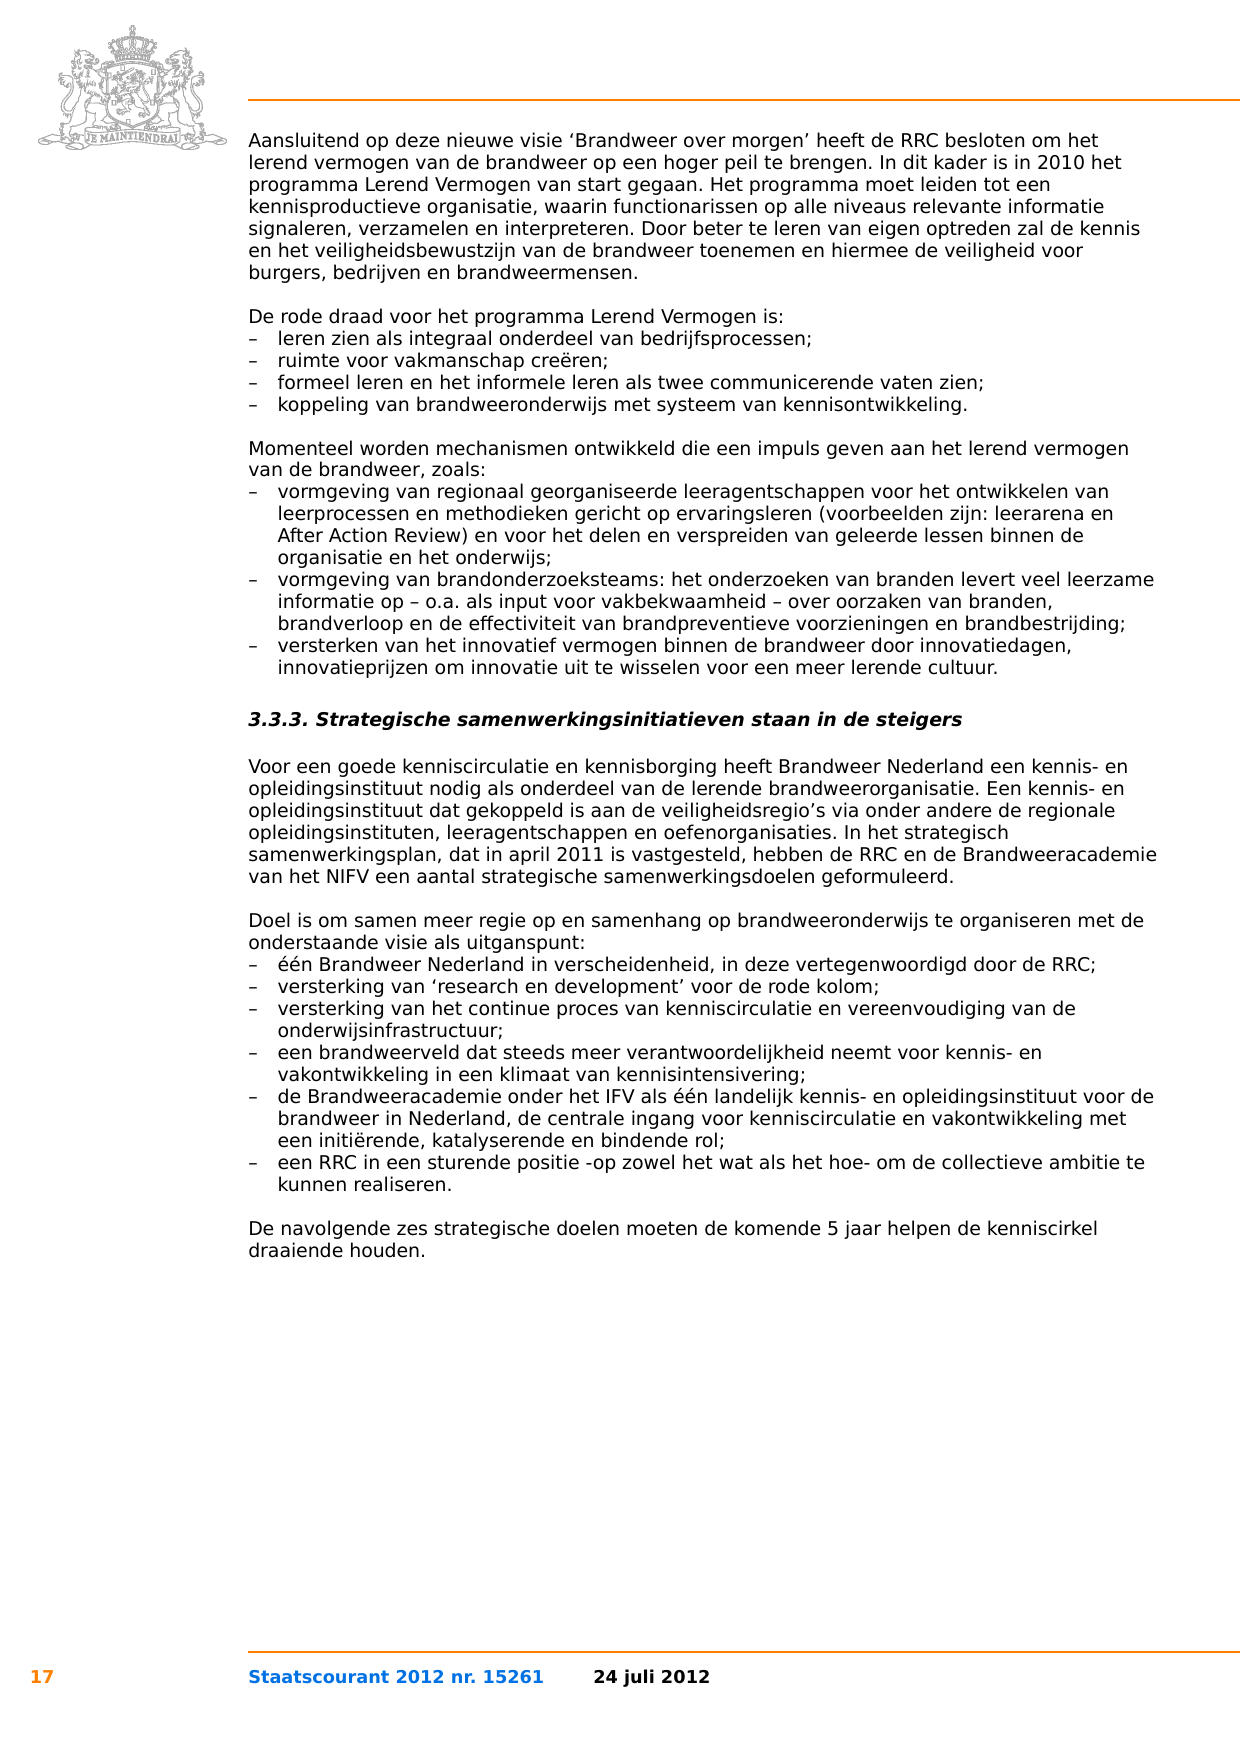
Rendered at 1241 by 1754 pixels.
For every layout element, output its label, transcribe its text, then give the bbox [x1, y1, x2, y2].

text – vormgeving van brandonderzoeksteams: het onderzoeken van branden levert veel leerzame informatie op – o.a. als input voor vakbekwaamheid – over oorzaken van branden, brandverloop en de effectiviteit van brandpreventieve voorzieningen en brandbestrijding; [248, 569, 1163, 635]
text – versterking van het continue proces van kenniscirculatie en vereenvoudiging van de onderwijsinfrastructuur; [248, 998, 1163, 1042]
text – koppeling van brandweeronderwijs met systeem van kennisontwikkeling. [248, 393, 1163, 416]
text – vormgeving van regionaal georganiseerde leeragentschappen voor het ontwikkelen van leerprocessen en methodieken gericht op ervaringsleren (voorbeelden zijn: leerarena en After Action Review) en voor het delen en verspreiden van geleerde lessen binnen de organisatie en het onderwijs; [248, 481, 1163, 569]
text – leren zien als integraal onderdeel van bedrijfsprocessen; [248, 328, 1163, 349]
text – een RRC in een sturende positie -op zowel het wat als het hoe- om de collectieve ambitie te kunnen realiseren. [248, 1152, 1163, 1196]
text – versterking van ‘research en development’ voor de rode kolom; [248, 976, 1163, 998]
text – de Brandweeracademie onder het IFV als één landelijk kennis- en opleidingsinstituut voor de brandweer in Nederland, de centrale ingang voor kenniscirculatie en vakontwikkeling met een initiërende, katalyserende en bindende rol; [248, 1086, 1163, 1152]
text Momenteel worden mechanismen ontwikkeld die een impuls geven aan het lerend vermogen van de brandweer, zoals: [248, 437, 1163, 481]
text Voor een goede kenniscirculatie en kennisborging heeft Brandweer Nederland een kennis- en opleidingsinstituut nodig als onderdeel van de lerende brandweerorganisatie. Een kennis- en opleidingsinstituut dat gekoppeld is aan de veiligheidsregio’s via onder andere de regionale opleidingsinstituten, leeragentschappen en oefenorganisaties. In het strategisch samenwerkingsplan, dat in april 2011 is vastgesteld, hebben de RRC en de Brandweeracademie van het NIFV een aantal strategische samenwerkingsdoelen geformuleerd. [248, 756, 1163, 888]
text De navolgende zes strategische doelen moeten de komende 5 jaar helpen de kenniscirkel draaiende houden. [248, 1217, 1163, 1261]
text – ruimte voor vakmanschap creëren; [248, 349, 1163, 372]
text – formeel leren en het informele leren als twee communicerende vaten zien; [248, 372, 1163, 393]
picture [38, 25, 227, 150]
text – een brandweerveld dat steeds meer verantwoordelijkheid neemt voor kennis- en vakontwikkeling in een klimaat van kennisintensivering; [248, 1042, 1163, 1086]
text Doel is om samen meer regie op en samenhang op brandweeronderwijs te organiseren met de onderstaande visie als uitganspunt: [248, 910, 1163, 954]
text – één Brandweer Nederland in verscheidenheid, in deze vertegenwoordigd door de RRC; [248, 954, 1163, 976]
text De rode draad voor het programma Lerend Vermogen is: [248, 306, 1163, 328]
subtitle 3.3.3. Strategische samenwerkingsinitiatieven staan in de steigers [248, 709, 1163, 731]
text Aansluitend op deze nieuwe visie ‘Brandweer over morgen’ heeft de RRC besloten om het lerend vermogen van de brandweer op een hoger peil te brengen. In dit kader is in 2010 het programma Lerend Vermogen van start gegaan. Het programma moet leiden tot een kennisproductieve organisatie, waarin functionarissen op alle niveaus relevante informatie signaleren, verzamelen en interpreteren. Door beter te leren van eigen optreden zal de kennis en het veiligheidsbewustzijn van de brandweer toenemen en hiermee de veiligheid voor burgers, bedrijven en brandweermensen. [248, 130, 1163, 284]
text – versterken van het innovatief vermogen binnen de brandweer door innovatiedagen, innovatieprijzen om innovatie uit te wisselen voor een meer lerende cultuur. [248, 635, 1163, 679]
